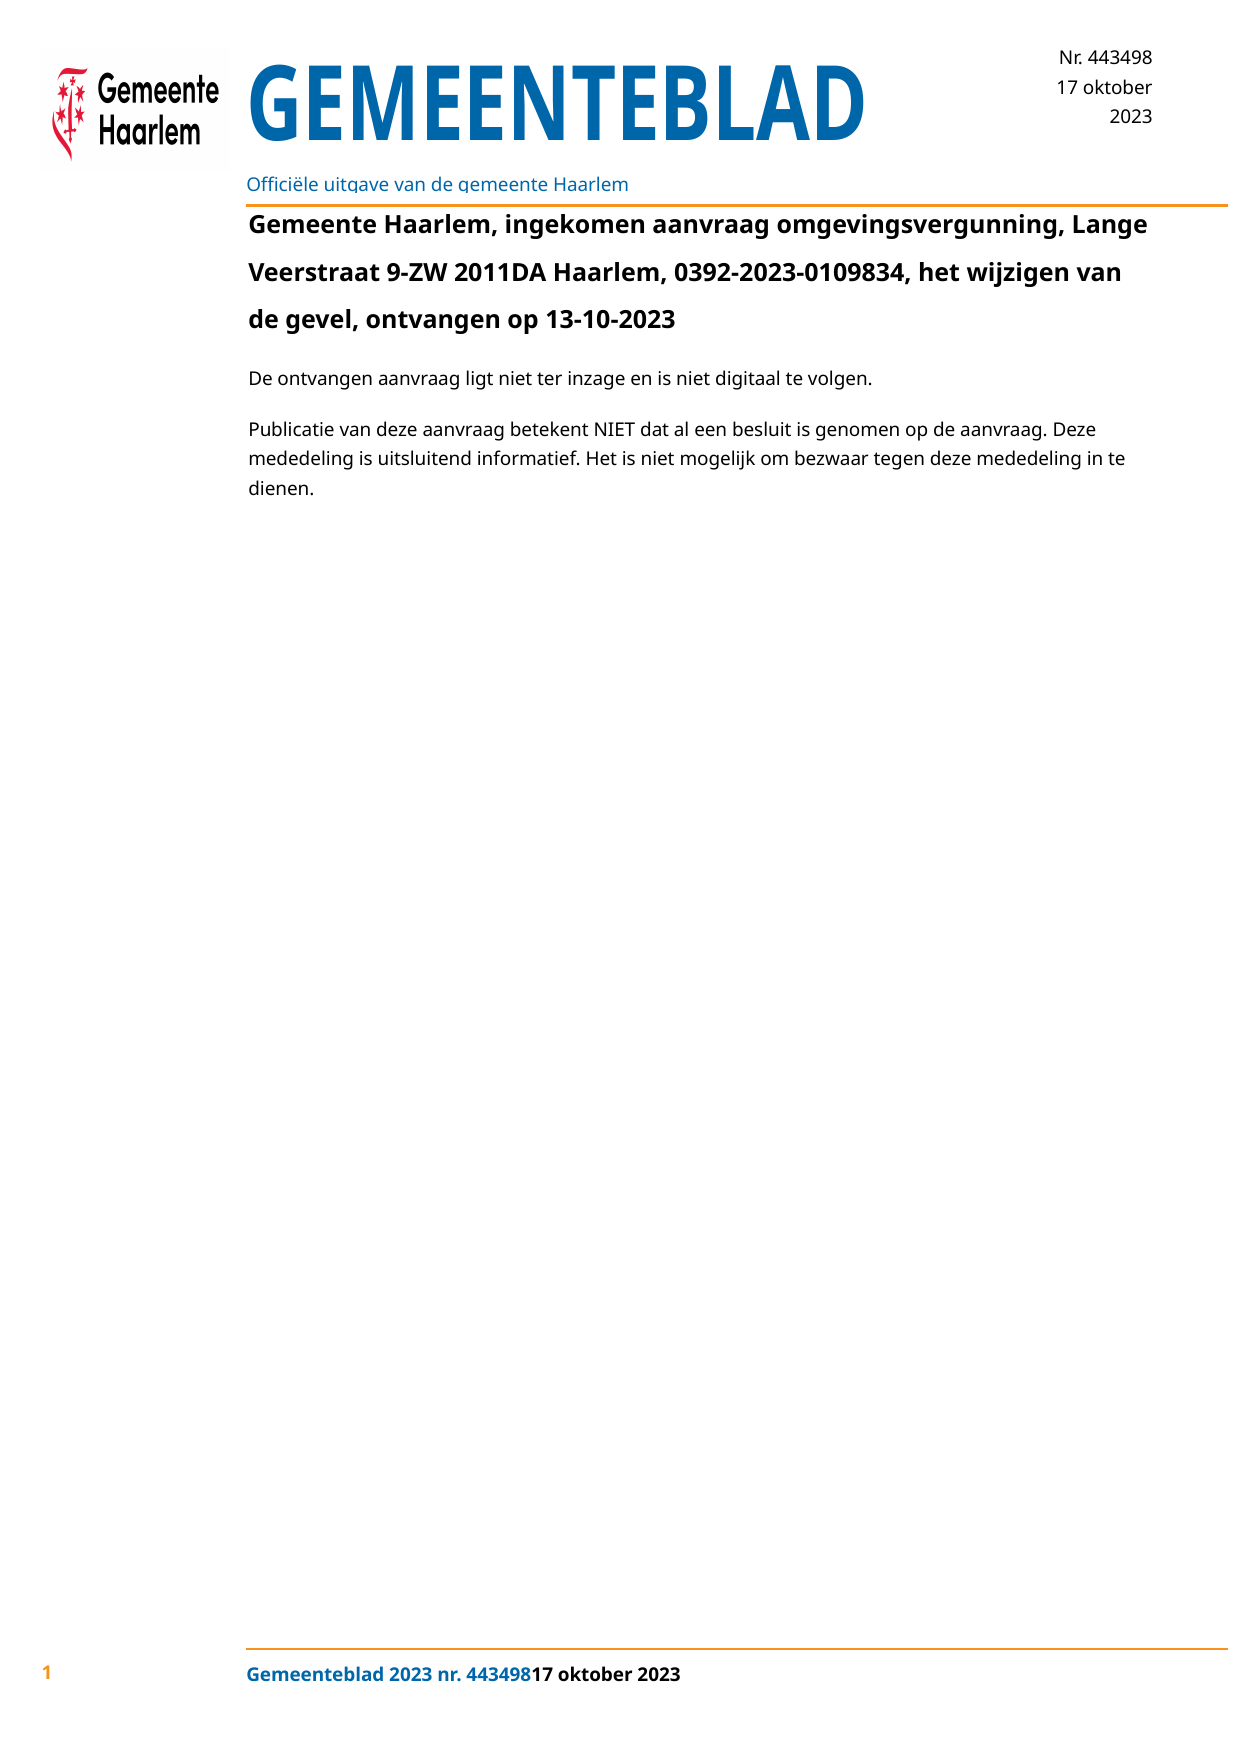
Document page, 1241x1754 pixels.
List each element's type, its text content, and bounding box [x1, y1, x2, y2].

text Gemeente Haarlem, ingekomen aanvraag omgevingsvergunning, Lange Veerstraat 9-ZW 2011DA Haarlem, 0392-2023-0109834, het wijzigen van de gevel, ontvangen op 13-10-2023 [248, 207, 1152, 336]
text De ontvangen aanvraag ligt niet ter inzage en is niet digitaal te volgen. [248, 366, 1152, 391]
text Publicatie van deze aanvraag betekent NIET dat al een besluit is genomen op de aanvraag. Deze mededeling is uitsluitend informatief. Het is niet mogelijk om bezwaar tegen deze mededeling in te dienen. [248, 416, 1152, 501]
picture [41, 47, 231, 172]
